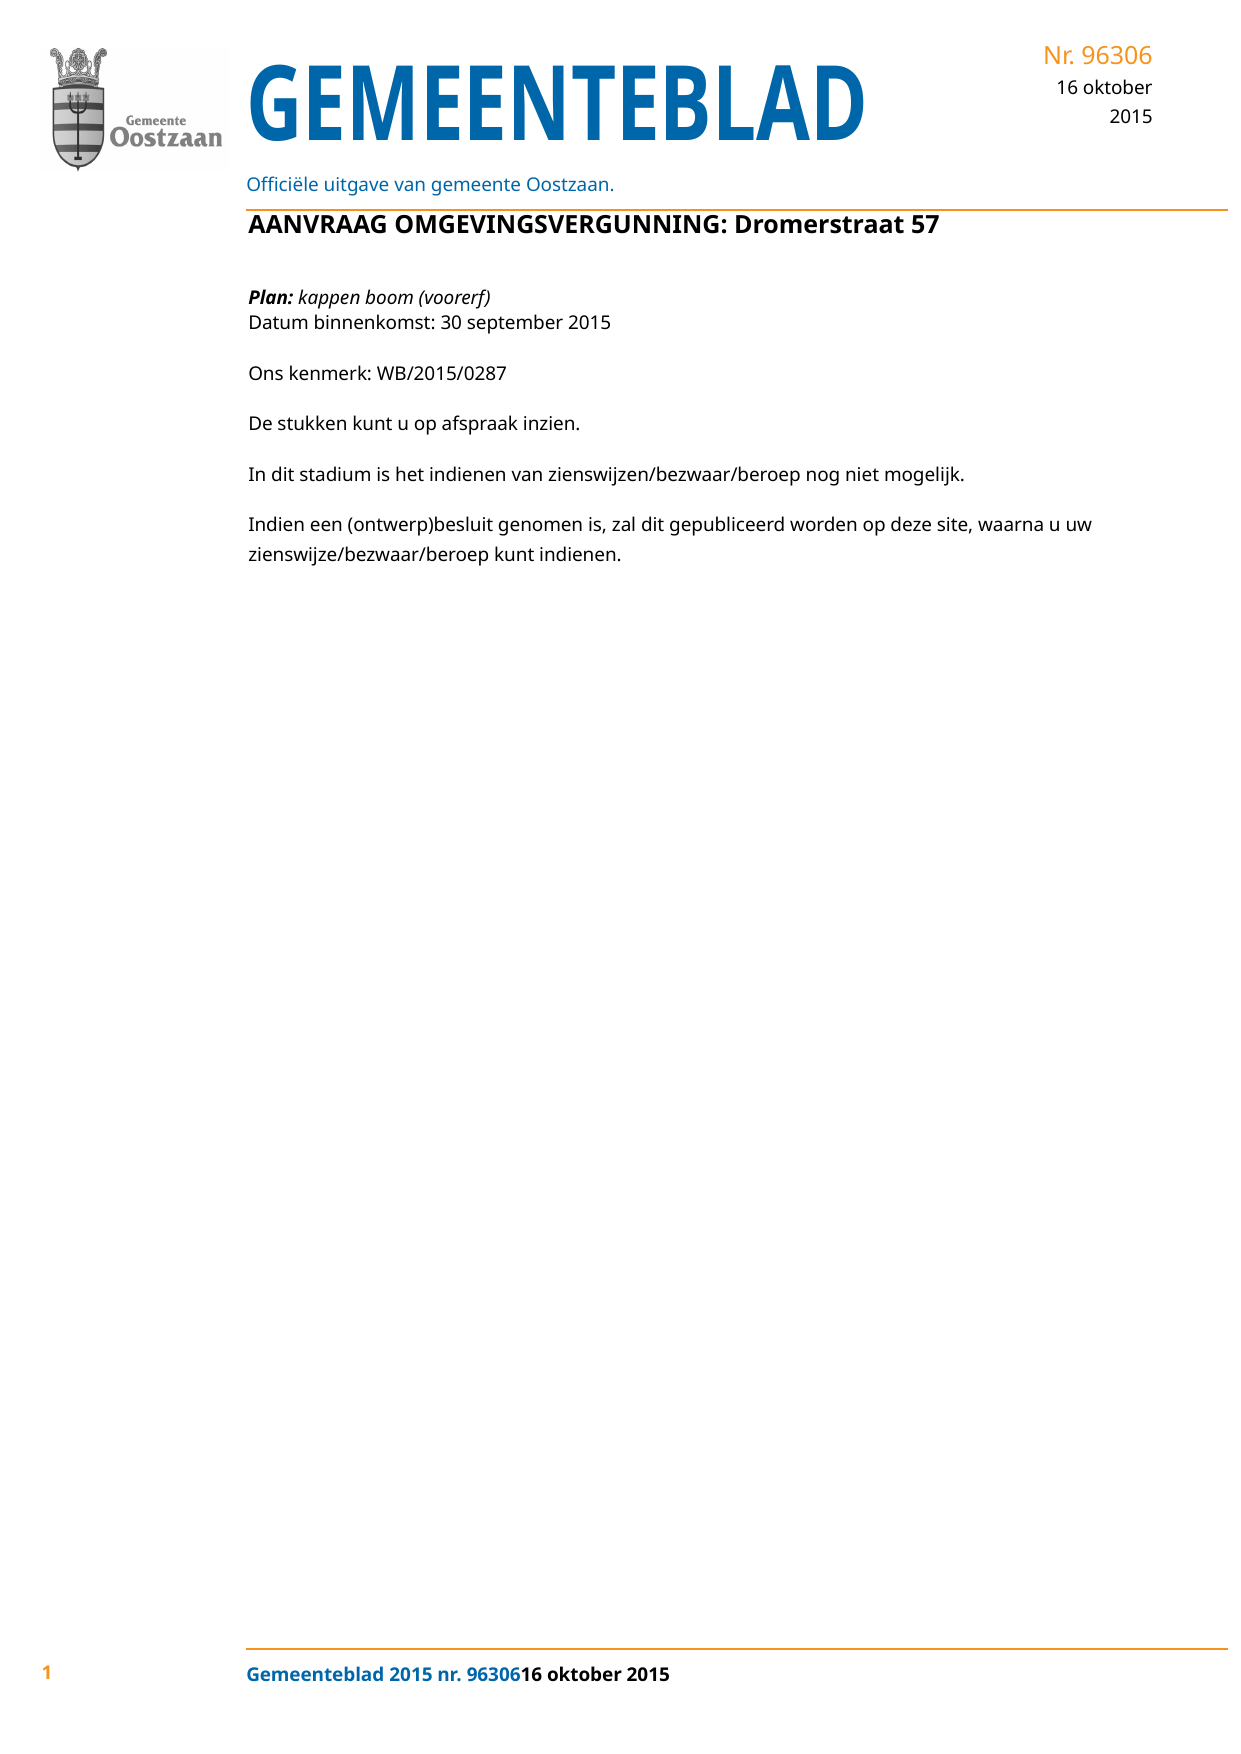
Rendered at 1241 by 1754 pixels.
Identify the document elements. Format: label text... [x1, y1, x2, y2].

text AANVRAAG OMGEVINGSVERGUNNING: Dromerstraat 57 [248, 211, 1152, 241]
text Ons kenmerk: WB/2015/0287 [248, 360, 1152, 386]
text De stukken kunt u op afspraak inzien. [248, 410, 1152, 436]
text In dit stadium is het indienen van zienswijzen/bezwaar/beroep nog niet mogelijk. [248, 461, 1152, 487]
text Indien een (ontwerp)besluit genomen is, zal dit gepubliceerd worden op deze site, waarna u uw zienswijze/bezwaar/beroep kunt indienen. [248, 511, 1152, 567]
text Datum binnenkomst: 30 september 2015 [248, 309, 1152, 335]
text Plan: kappen boom (voorerf) [248, 284, 1152, 309]
picture [41, 47, 231, 172]
